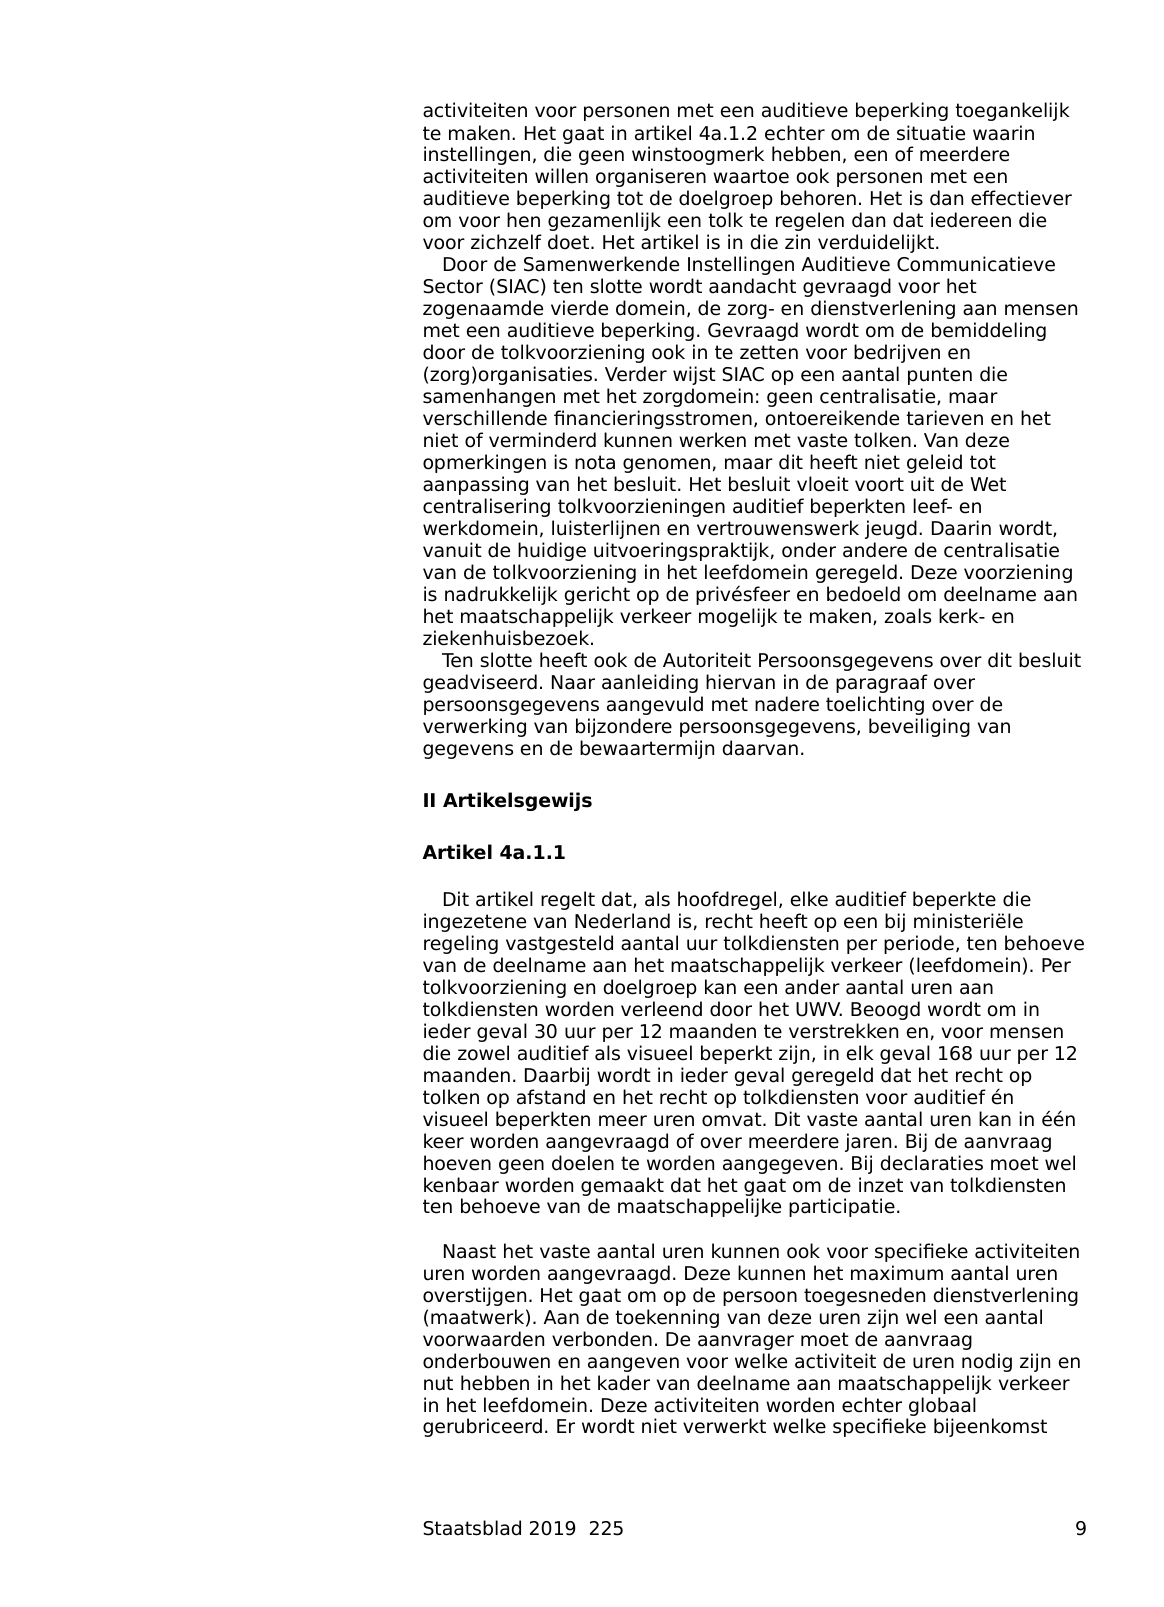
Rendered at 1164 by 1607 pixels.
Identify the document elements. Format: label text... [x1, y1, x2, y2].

text Naast het vaste aantal uren kunnen ook voor specifieke activiteiten uren worden aangevraagd. Deze kunnen het maximum aantal uren overstijgen. Het gaat om op de persoon toegesneden dienstverlening (maatwerk). Aan de toekenning van deze uren zijn wel een aantal voorwaarden verbonden. De aanvrager moet de aanvraag onderbouwen en aangeven voor welke activiteit de uren nodig zijn en nut hebben in het kader van deelname aan maatschappelijk verkeer in het leefdomein. Deze activiteiten worden echter globaal gerubriceerd. Er wordt niet verwerkt welke specifieke bijeenkomst [422, 1241, 1087, 1438]
text activiteiten voor personen met een auditieve beperking toegankelijk te maken. Het gaat in artikel 4a.1.2 echter om de situatie waarin instellingen, die geen winstoogmerk hebben, een of meerdere activiteiten willen organiseren waartoe ook personen met een auditieve beperking tot de doelgroep behoren. Het is dan effectiever om voor hen gezamenlijk een tolk te regelen dan dat iedereen die voor zichzelf doet. Het artikel is in die zin verduidelijkt. [422, 100, 1087, 254]
subtitle Artikel 4a.1.1 [422, 842, 1087, 864]
subtitle II Artikelsgewijs [422, 790, 1087, 812]
text Dit artikel regelt dat, als hoofdregel, elke auditief beperkte die ingezetene van Nederland is, recht heeft op een bij ministeriële regeling vastgesteld aantal uur tolkdiensten per periode, ten behoeve van de deelname aan het maatschappelijk verkeer (leefdomein). Per tolkvoorziening en doelgroep kan een ander aantal uren aan tolkdiensten worden verleend door het UWV. Beoogd wordt om in ieder geval 30 uur per 12 maanden te verstrekken en, voor mensen die zowel auditief als visueel beperkt zijn, in elk geval 168 uur per 12 maanden. Daarbij wordt in ieder geval geregeld dat het recht op tolken op afstand en het recht op tolkdiensten voor auditief én visueel beperkten meer uren omvat. Dit vaste aantal uren kan in één keer worden aangevraagd of over meerdere jaren. Bij de aanvraag hoeven geen doelen te worden aangegeven. Bij declaraties moet wel kenbaar worden gemaakt dat het gaat om de inzet van tolkdiensten ten behoeve van de maatschappelijke participatie. [422, 889, 1087, 1218]
text Ten slotte heeft ook de Autoriteit Persoonsgegevens over dit besluit geadviseerd. Naar aanleiding hiervan in de paragraaf over persoonsgegevens aangevuld met nadere toelichting over de verwerking van bijzondere persoonsgegevens, beveiliging van gegevens en de bewaartermijn daarvan. [422, 650, 1087, 760]
text Door de Samenwerkende Instellingen Auditieve Communicatieve Sector (SIAC) ten slotte wordt aandacht gevraagd voor het zogenaamde vierde domein, de zorg- en dienstverlening aan mensen met een auditieve beperking. Gevraagd wordt om de bemiddeling door de tolkvoorziening ook in te zetten voor bedrijven en (zorg)organisaties. Verder wijst SIAC op een aantal punten die samenhangen met het zorgdomein: geen centralisatie, maar verschillende financieringsstromen, ontoereikende tarieven en het niet of verminderd kunnen werken met vaste tolken. Van deze opmerkingen is nota genomen, maar dit heeft niet geleid tot aanpassing van het besluit. Het besluit vloeit voort uit de Wet centralisering tolkvoorzieningen auditief beperkten leef- en werkdomein, luisterlijnen en vertrouwenswerk jeugd. Daarin wordt, vanuit de huidige uitvoeringspraktijk, onder andere de centralisatie van de tolkvoorziening in het leefdomein geregeld. Deze voorziening is nadrukkelijk gericht op de privésfeer en bedoeld om deelname aan het maatschappelijk verkeer mogelijk te maken, zoals kerk- en ziekenhuisbezoek. [422, 254, 1087, 650]
